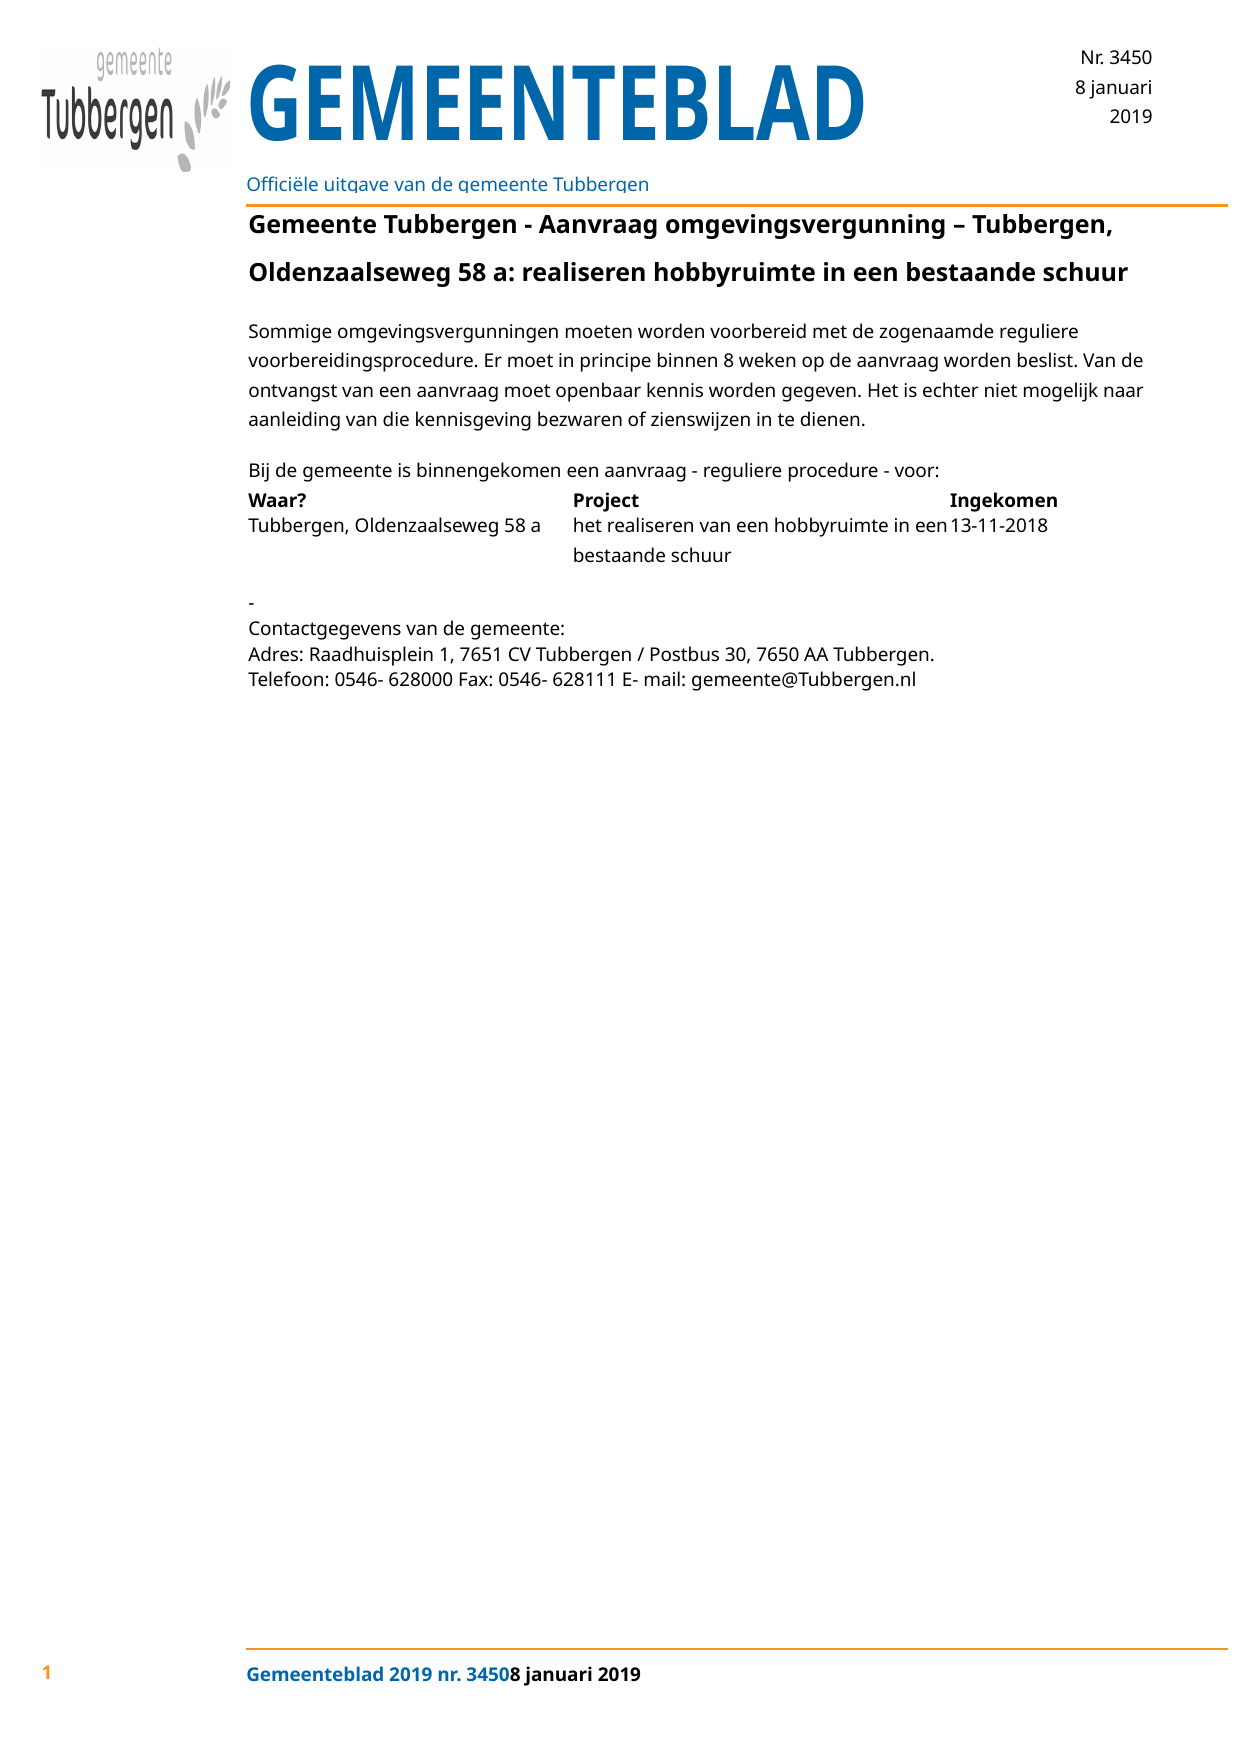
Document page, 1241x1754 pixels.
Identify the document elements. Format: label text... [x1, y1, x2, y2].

text Sommige omgevingsvergunningen moeten worden voorbereid met de zogenaamde reguliere voorbereidingsprocedure. Er moet in principe binnen 8 weken op de aanvraag worden beslist. Van de ontvangst van een aanvraag moet openbaar kennis worden gegeven. Het is echter niet mogelijk naar aanleiding van die kennisgeving bezwaren of zienswijzen in te dienen. [248, 318, 1152, 432]
picture [41, 47, 231, 172]
text Bij de gemeente is binnengekomen een aanvraag - reguliere procedure - voor: [248, 457, 1152, 483]
table_cell 13-11-2018 [950, 513, 1152, 568]
table_header Ingekomen [950, 487, 1152, 512]
text Adres: Raadhuisplein 1, 7651 CV Tubbergen / Postbus 30, 7650 AA Tubbergen. [248, 641, 1152, 666]
text - [248, 589, 1152, 615]
table_cell Tubbergen, Oldenzaalseweg 58 a [248, 513, 573, 568]
text Telefoon: 0546- 628000 Fax: 0546- 628111 E- mail: gemeente@Tubbergen.nl [248, 666, 1152, 692]
text Contactgegevens van de gemeente: [248, 615, 1152, 641]
table_header Waar? [248, 487, 573, 512]
table_cell het realiseren van een hobbyruimte in een bestaande schuur [573, 513, 950, 568]
table_header Project [573, 487, 950, 512]
text Gemeente Tubbergen - Aanvraag omgevingsvergunning – Tubbergen, Oldenzaalseweg 58 a: realiseren hobbyruimte in een bestaande schuur [248, 207, 1152, 288]
